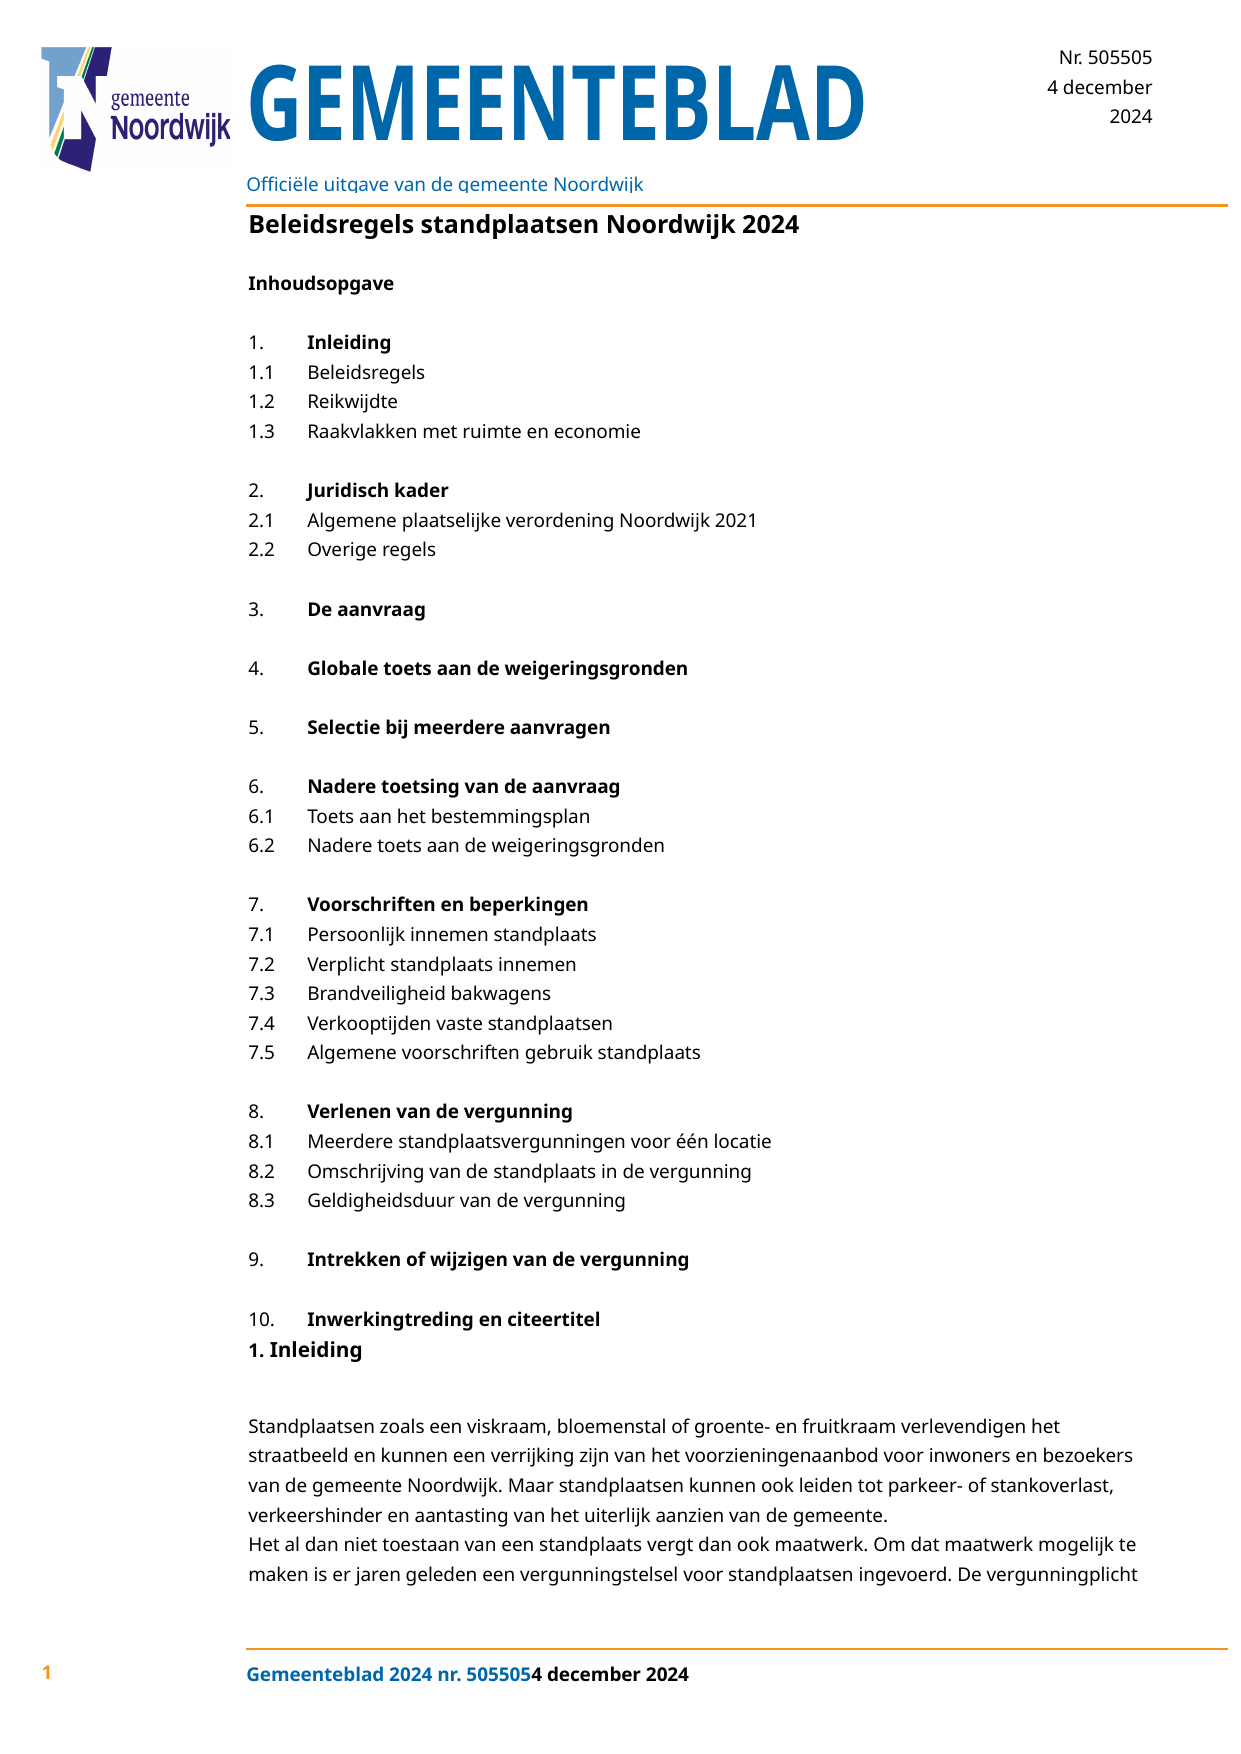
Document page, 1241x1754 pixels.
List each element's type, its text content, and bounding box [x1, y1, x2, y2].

list Toets aan het bestemmingsplan [248, 803, 1152, 828]
list Meerdere standplaatsvergunningen voor één locatie [248, 1128, 1152, 1154]
list Beleidsregels [248, 359, 1152, 385]
list Algemene voorschriften gebruik standplaats [248, 1039, 1152, 1065]
list Globale toets aan de weigeringsgronden [248, 655, 1152, 681]
list Nadere toets aan de weigeringsgronden [248, 832, 1152, 858]
list De aanvraag [248, 596, 1152, 621]
list Selectie bij meerdere aanvragen [248, 714, 1152, 740]
list Verplicht standplaats innemen [248, 951, 1152, 976]
list Inleiding [248, 329, 1152, 355]
list Verlenen van de vergunning [248, 1099, 1152, 1124]
list Verkooptijden vaste standplaatsen [248, 1010, 1152, 1036]
list Algemene plaatselijke verordening Noordwijk 2021 [248, 507, 1152, 533]
list Raakvlakken met ruimte en economie [248, 418, 1152, 444]
list Persoonlijk innemen standplaats [248, 921, 1152, 947]
list Reikwijdte [248, 389, 1152, 414]
list Juridisch kader [248, 477, 1152, 503]
text Beleidsregels standplaatsen Noordwijk 2024 [248, 207, 1152, 241]
text Het al dan niet toestaan van een standplaats vergt dan ook maatwerk. Om dat maatwerk mogelijk te maken is er jaren geleden een vergunningstelsel voor standplaatsen ingevoerd. De vergunningplicht [248, 1531, 1152, 1587]
picture [41, 47, 231, 172]
list Intrekken of wijzigen van de vergunning [248, 1247, 1152, 1272]
text Inhoudsopgave [248, 270, 1152, 296]
list Overige regels [248, 537, 1152, 562]
text Standplaatsen zoals een viskraam, bloemenstal of groente- en fruitkraam verlevendigen het straatbeeld en kunnen een verrijking zijn van het voorzieningenaanbod voor inwoners en bezoekers van de gemeente Noordwijk. Maar standplaatsen kunnen ook leiden tot parkeer- of stankoverlast, verkeershinder en aantasting van het uiterlijk aanzien van de gemeente. [248, 1413, 1152, 1527]
list Brandveiligheid bakwagens [248, 980, 1152, 1006]
list Nadere toetsing van de aanvraag [248, 773, 1152, 799]
list Geldigheidsduur van de vergunning [248, 1187, 1152, 1213]
list Voorschriften en beperkingen [248, 892, 1152, 917]
list Inwerkingtreding en citeertitel [248, 1306, 1152, 1331]
list Omschrijving van de standplaats in de vergunning [248, 1158, 1152, 1183]
text 1. Inleiding [248, 1335, 1152, 1364]
